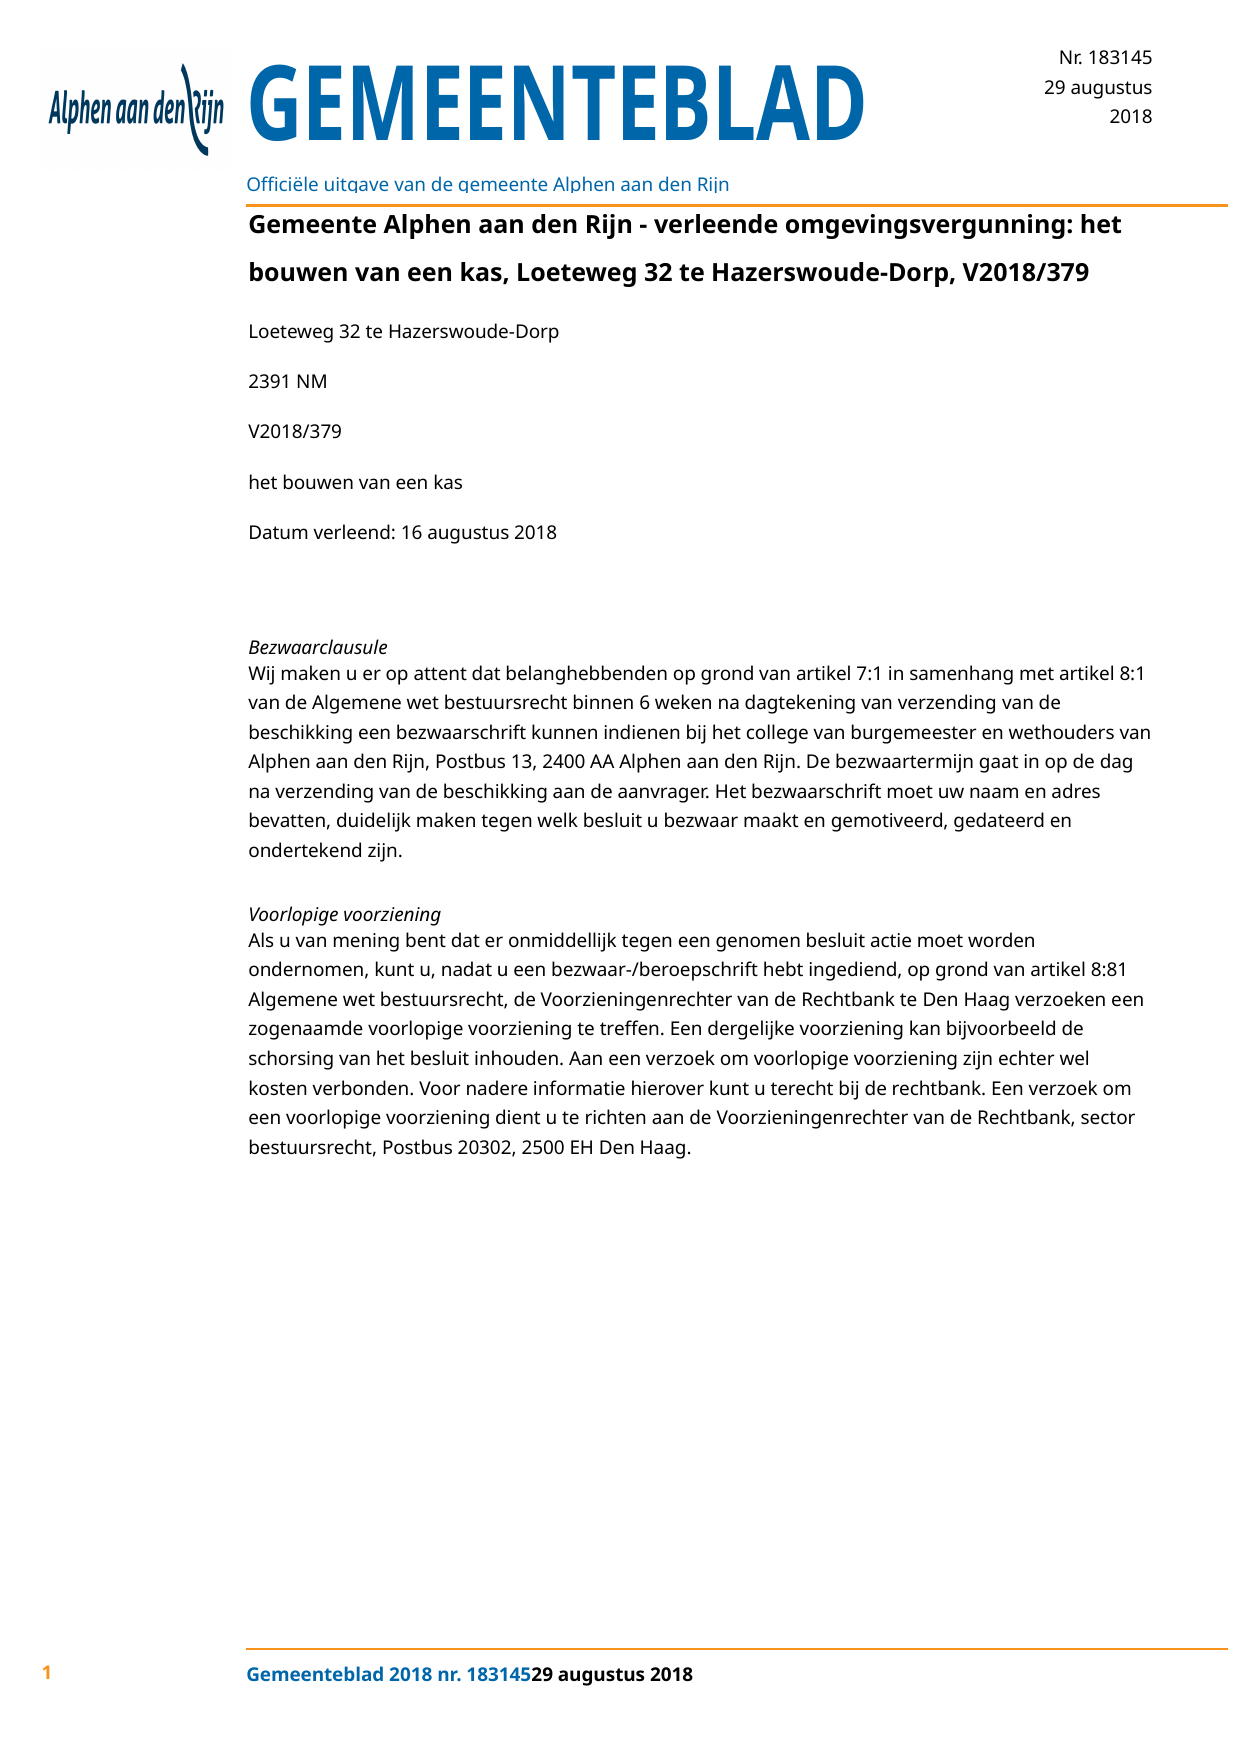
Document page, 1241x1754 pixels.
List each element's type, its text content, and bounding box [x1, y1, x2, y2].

text V2018/379 [248, 419, 1152, 444]
text Datum verleend: 16 augustus 2018 [248, 519, 1152, 545]
text 2391 NM [248, 368, 1152, 394]
text Loeteweg 32 te Hazerswoude-Dorp [248, 318, 1152, 344]
text Als u van mening bent dat er onmiddellijk tegen een genomen besluit actie moet worden ondernomen, kunt u, nadat u een bezwaar-/beroepschrift hebt ingediend, op grond van artikel 8:81 Algemene wet bestuursrecht, de Voorzieningenrechter van de Rechtbank te Den Haag verzoeken een zogenaamde voorlopige voorziening te treffen. Een dergelijke voorziening kan bijvoorbeeld de schorsing van het besluit inhouden. Aan een verzoek om voorlopige voorziening zijn echter wel kosten verbonden. Voor nadere informatie hierover kunt u terecht bij de rechtbank. Een verzoek om een voorlopige voorziening dient u te richten aan de Voorzieningenrechter van de Rechtbank, sector bestuursrecht, Postbus 20302, 2500 EH Den Haag. [248, 927, 1152, 1160]
text het bouwen van een kas [248, 469, 1152, 495]
text Voorlopige voorziening [248, 901, 1152, 927]
text Gemeente Alphen aan den Rijn - verleende omgevingsvergunning: het bouwen van een kas, Loeteweg 32 te Hazerswoude-Dorp, V2018/379 [248, 207, 1152, 288]
text Wij maken u er op attent dat belanghebbenden op grond van artikel 7:1 in samenhang met artikel 8:1 van de Algemene wet bestuursrecht binnen 6 weken na dagtekening van verzending van de beschikking een bezwaarschrift kunnen indienen bij het college van burgemeester en wethouders van Alphen aan den Rijn, Postbus 13, 2400 AA Alphen aan den Rijn. De bezwaartermijn gaat in op de dag na verzending van de beschikking aan de aanvrager. Het bezwaarschrift moet uw naam en adres bevatten, duidelijk maken tegen welk besluit u bezwaar maakt en gemotiveerd, gedateerd en ondertekend zijn. [248, 660, 1152, 863]
text Bezwaarclausule [248, 634, 1152, 660]
picture [41, 47, 231, 172]
